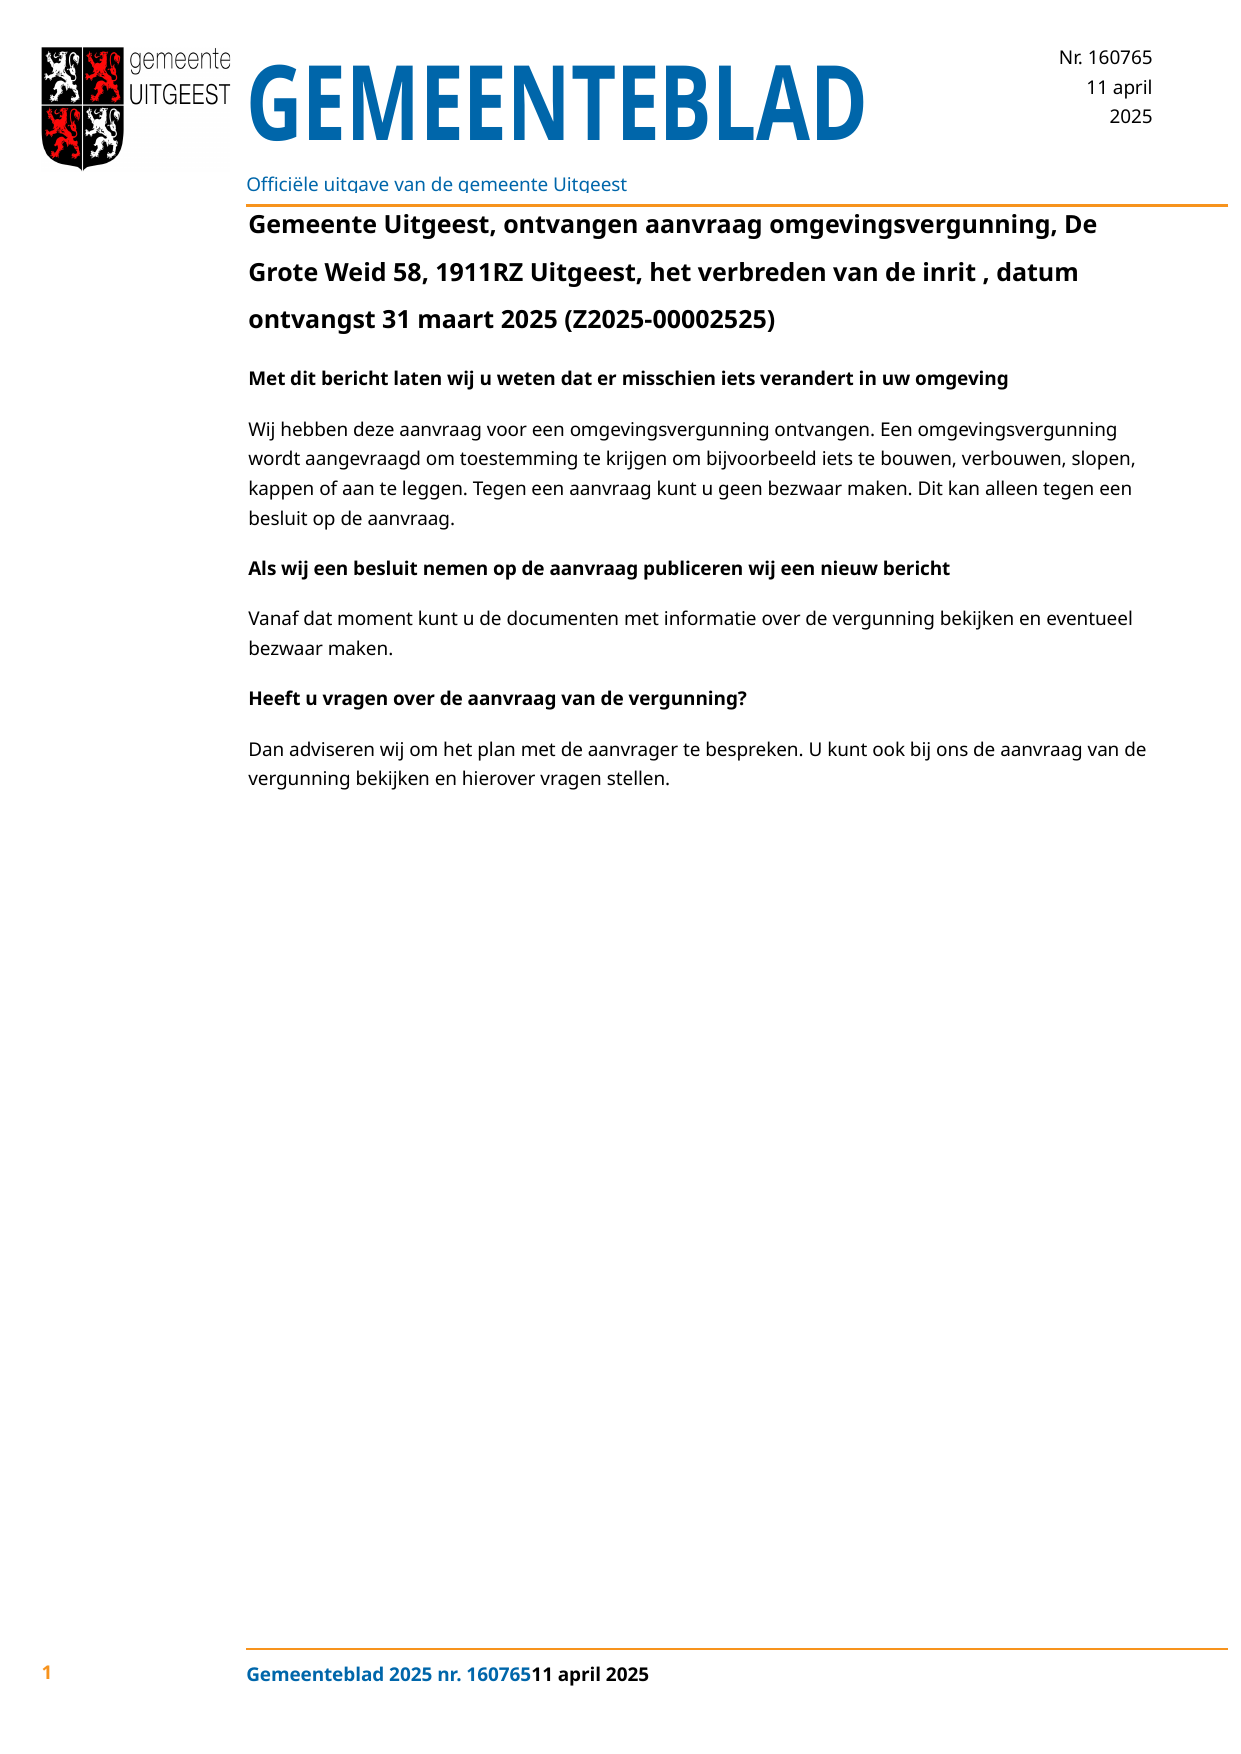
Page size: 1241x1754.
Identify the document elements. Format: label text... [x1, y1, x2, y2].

text Wij hebben deze aanvraag voor een omgevingsvergunning ontvangen. Een omgevingsvergunning wordt aangevraagd om toestemming te krijgen om bijvoorbeeld iets te bouwen, verbouwen, slopen, kappen of aan te leggen. Tegen een aanvraag kunt u geen bezwaar maken. Dit kan alleen tegen een besluit op de aanvraag. [248, 416, 1152, 530]
text Dan adviseren wij om het plan met de aanvrager te bespreken. U kunt ook bij ons de aanvraag van de vergunning bekijken en hierover vragen stellen. [248, 736, 1152, 791]
text Gemeente Uitgeest, ontvangen aanvraag omgevingsvergunning, De Grote Weid 58, 1911RZ Uitgeest, het verbreden van de inrit , datum ontvangst 31 maart 2025 (Z2025-00002525) [248, 207, 1152, 336]
picture [41, 47, 231, 172]
text Met dit bericht laten wij u weten dat er misschien iets verandert in uw omgeving [248, 366, 1152, 391]
text Als wij een besluit nemen op de aanvraag publiceren wij een nieuw bericht [248, 555, 1152, 581]
text Vanaf dat moment kunt u de documenten met informatie over de vergunning bekijken en eventueel bezwaar maken. [248, 606, 1152, 661]
text Heeft u vragen over de aanvraag van de vergunning? [248, 686, 1152, 711]
